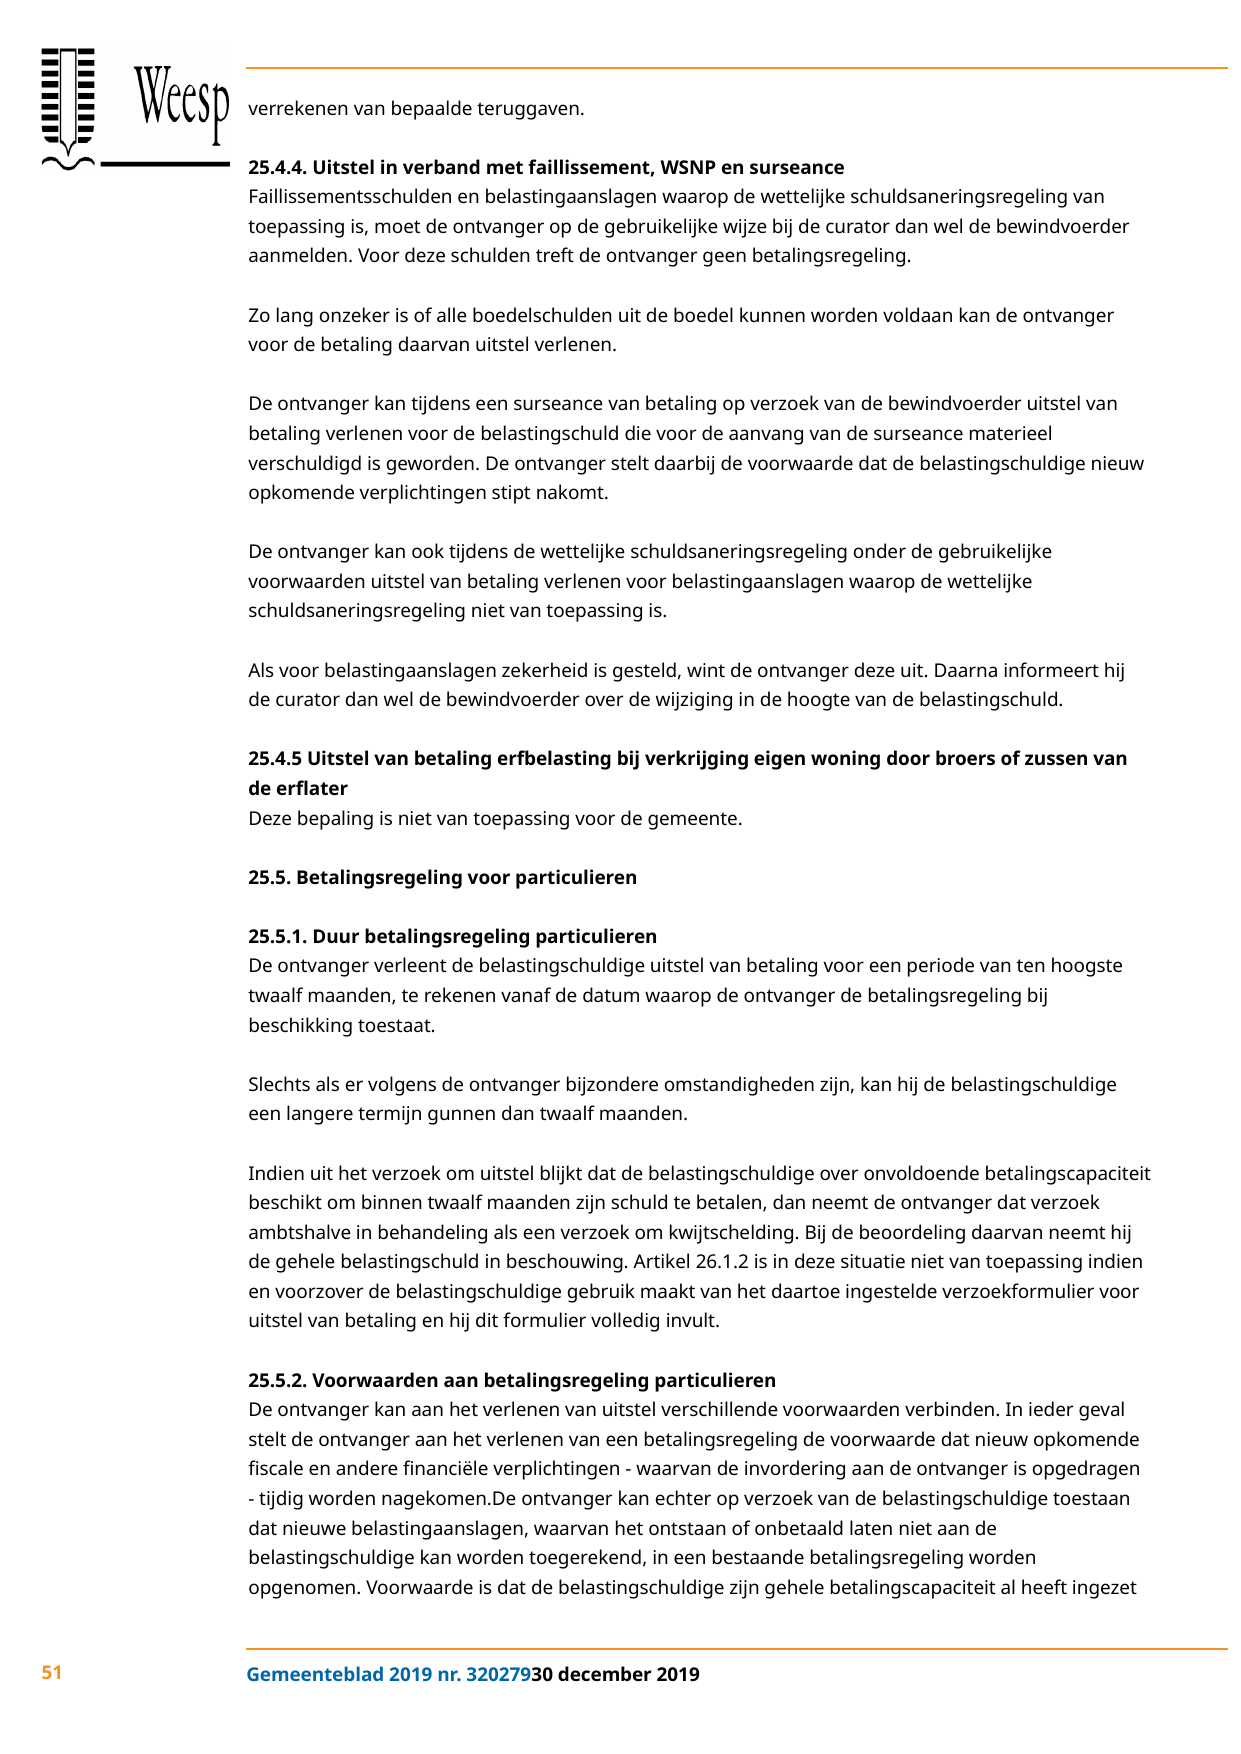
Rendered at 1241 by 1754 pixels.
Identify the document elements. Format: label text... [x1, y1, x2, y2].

text Als voor belastingaanslagen zekerheid is gesteld, wint de ontvanger deze uit. Daarna informeert hij de curator dan wel de bewindvoerder over de wijziging in de hoogte van de belastingschuld. [248, 657, 1152, 712]
text De ontvanger kan tijdens een surseance van betaling op verzoek van de bewindvoerder uitstel van betaling verlenen voor de belastingschuld die voor de aanvang van de surseance materieel verschuldigd is geworden. De ontvanger stelt daarbij de voorwaarde dat de belastingschuldige nieuw opkomende verplichtingen stipt nakomt. [248, 391, 1152, 505]
text Zo lang onzeker is of alle boedelschulden uit de boedel kunnen worden voldaan kan de ontvanger voor de betaling daarvan uitstel verlenen. [248, 302, 1152, 357]
text Slechts als er volgens de ontvanger bijzondere omstandigheden zijn, kan hij de belastingschuldige een langere termijn gunnen dan twaalf maanden. [248, 1071, 1152, 1126]
text verrekenen van bepaalde teruggaven. [248, 95, 1152, 121]
text De ontvanger verleent de belastingschuldige uitstel van betaling voor een periode van ten hoogste twaalf maanden, te rekenen vanaf de datum waarop de ontvanger de betalingsregeling bij beschikking toestaat. [248, 953, 1152, 1038]
text Faillissementsschulden en belastingaanslagen waarop de wettelijke schuldsaneringsregeling van toepassing is, moet de ontvanger op de gebruikelijke wijze bij de curator dan wel de bewindvoerder aanmelden. Voor deze schulden treft de ontvanger geen betalingsregeling. [248, 183, 1152, 268]
picture [41, 47, 231, 172]
text 25.4.4. Uitstel in verband met faillissement, WSNP en surseance [248, 154, 1152, 180]
text Indien uit het verzoek om uitstel blijkt dat de belastingschuldige over onvoldoende betalingscapaciteit beschikt om binnen twaalf maanden zijn schuld te betalen, dan neemt de ontvanger dat verzoek ambtshalve in behandeling als een verzoek om kwijtschelding. Bij de beoordeling daarvan neemt hij de gehele belastingschuld in beschouwing. Artikel 26.1.2 is in deze situatie niet van toepassing indien en voorzover de belastingschuldige gebruik maakt van het daartoe ingestelde verzoekformulier voor uitstel van betaling en hij dit formulier volledig invult. [248, 1160, 1152, 1333]
text 25.5. Betalingsregeling voor particulieren [248, 864, 1152, 890]
text 25.4.5 Uitstel van betaling erfbelasting bij verkrijging eigen woning door broers of zussen van de erflater [248, 746, 1152, 801]
text De ontvanger kan ook tijdens de wettelijke schuldsaneringsregeling onder de gebruikelijke voorwaarden uitstel van betaling verlenen voor belastingaanslagen waarop de wettelijke schuldsaneringsregeling niet van toepassing is. [248, 538, 1152, 623]
text De ontvanger kan aan het verlenen van uitstel verschillende voorwaarden verbinden. In ieder geval stelt de ontvanger aan het verlenen van een betalingsregeling de voorwaarde dat nieuw opkomende fiscale en andere financiële verplichtingen - waarvan de invordering aan de ontvanger is opgedragen - tijdig worden nagekomen.De ontvanger kan echter op verzoek van de belastingschuldige toestaan dat nieuwe belastingaanslagen, waarvan het ontstaan of onbetaald laten niet aan de belastingschuldige kan worden toegerekend, in een bestaande betalingsregeling worden opgenomen. Voorwaarde is dat de belastingschuldige zijn gehele betalingscapaciteit al heeft ingezet [248, 1396, 1152, 1600]
text 25.5.1. Duur betalingsregeling particulieren [248, 923, 1152, 949]
text Deze bepaling is niet van toepassing voor de gemeente. [248, 805, 1152, 831]
text 25.5.2. Voorwaarden aan betalingsregeling particulieren [248, 1367, 1152, 1393]
